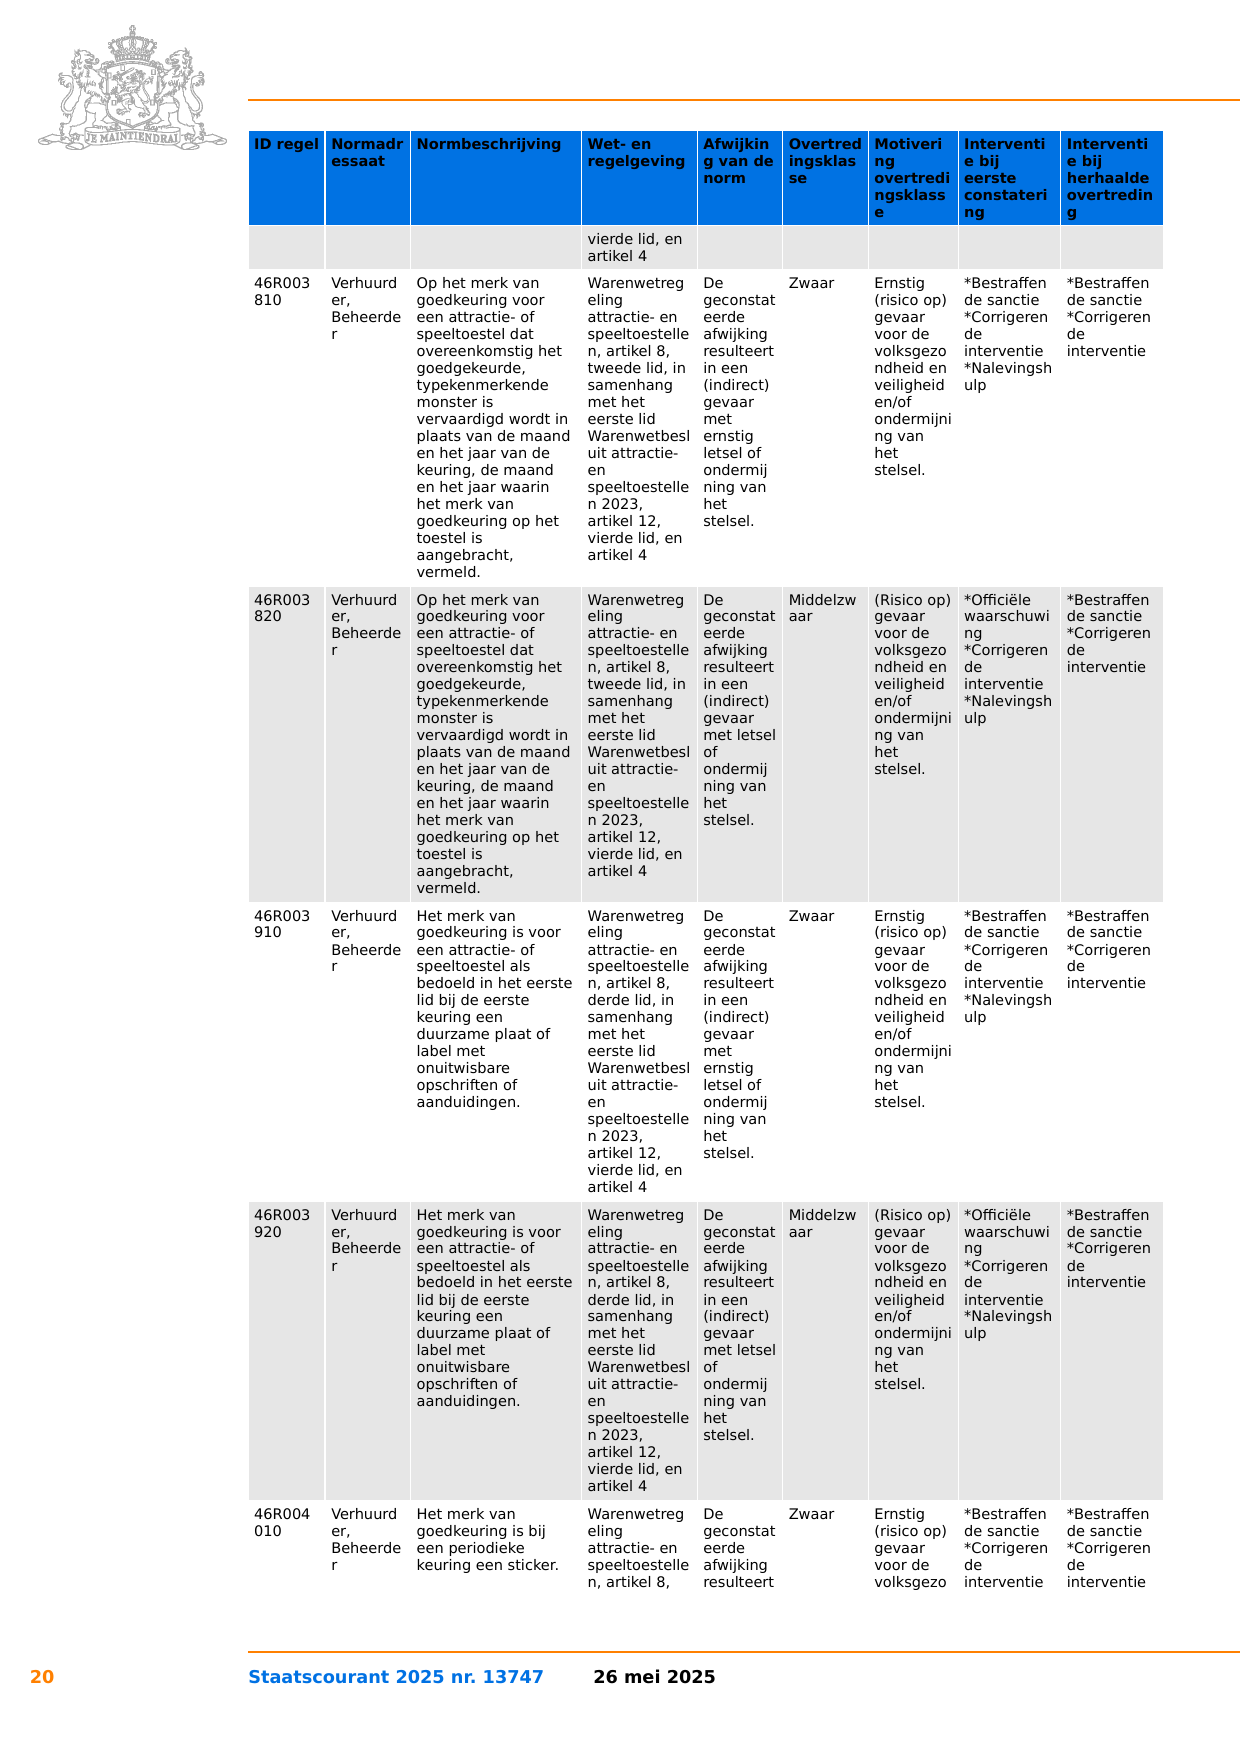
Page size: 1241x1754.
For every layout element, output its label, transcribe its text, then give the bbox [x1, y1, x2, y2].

table_cell Verhuurder, Beheerder [326, 271, 410, 586]
table_cell [783, 226, 868, 269]
table_cell 46R003810 [249, 271, 324, 586]
table_header Overtredingsklasse [783, 131, 868, 225]
table_cell Het merk van goedkeuring is voor een attractie- of speeltoestel als bedoeld in het eerste lid bij de eerste keuring een duurzame plaat of label met onuitwisbare opschriften of aanduidingen. [411, 903, 581, 1201]
table_cell Het merk van goedkeuring is voor een attractie- of speeltoestel als bedoeld in het eerste lid bij de eerste keuring een duurzame plaat of label met onuitwisbare opschriften of aanduidingen. [411, 1202, 581, 1500]
table_cell vierde lid, en artikel 4 [582, 226, 697, 269]
table_header Afwijking van de norm [698, 131, 782, 225]
table_cell Middelzwaar [783, 1202, 868, 1500]
table_cell De geconstateerde afwijking resulteert [698, 1501, 782, 1595]
table_cell [959, 226, 1060, 269]
table_cell Warenwetregeling attractie- en speeltoestellen, artikel 8, derde lid, in samenhang met het eerste lid Warenwetbesluit attractie- en speeltoestellen 2023, artikel 12, vierde lid, en artikel 4 [582, 1202, 697, 1500]
table_header Interventie bij herhaalde overtreding [1061, 131, 1163, 225]
table_cell Het merk van goedkeuring is bij een periodieke keuring een sticker. [411, 1501, 581, 1595]
table_cell 46R003910 [249, 903, 324, 1201]
table_cell *Officiële waarschuwing *Corrigerende interventie *Nalevingshulp [959, 587, 1060, 902]
table_header Wet- en regelgeving [582, 131, 697, 225]
table_cell *Bestraffende sanctie *Corrigerende interventie [959, 1501, 1060, 1595]
table_cell 46R004010 [249, 1501, 324, 1595]
table_cell *Bestraffende sanctie *Corrigerende interventie [1061, 903, 1163, 1201]
table_cell De geconstateerde afwijking resulteert in een (indirect) gevaar met ernstig letsel of ondermijning van het stelsel. [698, 903, 782, 1201]
table_cell Verhuurder, Beheerder [326, 1501, 410, 1595]
table_header Interventie bij eerste constatering [959, 131, 1060, 225]
table_cell 46R003920 [249, 1202, 324, 1500]
table_cell Zwaar [783, 271, 868, 586]
table_cell De geconstateerde afwijking resulteert in een (indirect) gevaar met letsel of ondermijning van het stelsel. [698, 587, 782, 902]
table_header ID regel [249, 131, 324, 225]
table_cell Warenwetregeling attractie- en speeltoestellen, artikel 8, derde lid, in samenhang met het eerste lid Warenwetbesluit attractie- en speeltoestellen 2023, artikel 12, vierde lid, en artikel 4 [582, 903, 697, 1201]
table_cell De geconstateerde afwijking resulteert in een (indirect) gevaar met ernstig letsel of ondermijning van het stelsel. [698, 271, 782, 586]
table_cell De geconstateerde afwijking resulteert in een (indirect) gevaar met letsel of ondermijning van het stelsel. [698, 1202, 782, 1500]
table_cell Warenwetregeling attractie- en speeltoestellen, artikel 8, tweede lid, in samenhang met het eerste lid Warenwetbesluit attractie- en speeltoestellen 2023, artikel 12, vierde lid, en artikel 4 [582, 271, 697, 586]
table_cell 46R003820 [249, 587, 324, 902]
table_cell [326, 226, 410, 269]
table_cell (Risico op) gevaar voor de volksgezondheid en veiligheid en/of ondermijning van het stelsel. [869, 1202, 958, 1500]
table_cell [869, 226, 958, 269]
table_cell (Risico op) gevaar voor de volksgezondheid en veiligheid en/of ondermijning van het stelsel. [869, 587, 958, 902]
table_cell *Bestraffende sanctie *Corrigerende interventie [1061, 271, 1163, 586]
table_cell Ernstig (risico op) gevaar voor de volksgezondheid en veiligheid en/of ondermijning van het stelsel. [869, 903, 958, 1201]
table_cell Zwaar [783, 903, 868, 1201]
table_cell [411, 226, 581, 269]
table_cell Op het merk van goedkeuring voor een attractie- of speeltoestel dat overeenkomstig het goedgekeurde, typekenmerkende monster is vervaardigd wordt in plaats van de maand en het jaar van de keuring, de maand en het jaar waarin het merk van goedkeuring op het toestel is aangebracht, vermeld. [411, 271, 581, 586]
picture [38, 25, 227, 150]
table_cell *Bestraffende sanctie *Corrigerende interventie [1061, 1501, 1163, 1595]
table_cell [1061, 226, 1163, 269]
table_cell Verhuurder, Beheerder [326, 587, 410, 902]
table_cell Warenwetregeling attractie- en speeltoestellen, artikel 8, [582, 1501, 697, 1595]
table_header Motivering overtredingsklasse [869, 131, 958, 225]
table_cell *Bestraffende sanctie *Corrigerende interventie *Nalevingshulp [959, 903, 1060, 1201]
table_header Normbeschrijving [411, 131, 581, 225]
table_cell [249, 226, 324, 269]
table_cell Middelzwaar [783, 587, 868, 902]
table_cell Ernstig (risico op) gevaar voor de volksgezo [869, 1501, 958, 1595]
table_cell *Bestraffende sanctie *Corrigerende interventie [1061, 587, 1163, 902]
table_header Normadressaat [326, 131, 410, 225]
table_cell Warenwetregeling attractie- en speeltoestellen, artikel 8, tweede lid, in samenhang met het eerste lid Warenwetbesluit attractie- en speeltoestellen 2023, artikel 12, vierde lid, en artikel 4 [582, 587, 697, 902]
table_cell *Bestraffende sanctie *Corrigerende interventie *Nalevingshulp [959, 271, 1060, 586]
table_cell *Officiële waarschuwing *Corrigerende interventie *Nalevingshulp [959, 1202, 1060, 1500]
table_cell Op het merk van goedkeuring voor een attractie- of speeltoestel dat overeenkomstig het goedgekeurde, typekenmerkende monster is vervaardigd wordt in plaats van de maand en het jaar van de keuring, de maand en het jaar waarin het merk van goedkeuring op het toestel is aangebracht, vermeld. [411, 587, 581, 902]
table_cell Verhuurder, Beheerder [326, 1202, 410, 1500]
table_cell [698, 226, 782, 269]
table_cell Ernstig (risico op) gevaar voor de volksgezondheid en veiligheid en/of ondermijning van het stelsel. [869, 271, 958, 586]
table_cell Verhuurder, Beheerder [326, 903, 410, 1201]
table_cell Zwaar [783, 1501, 868, 1595]
table_cell *Bestraffende sanctie *Corrigerende interventie [1061, 1202, 1163, 1500]
